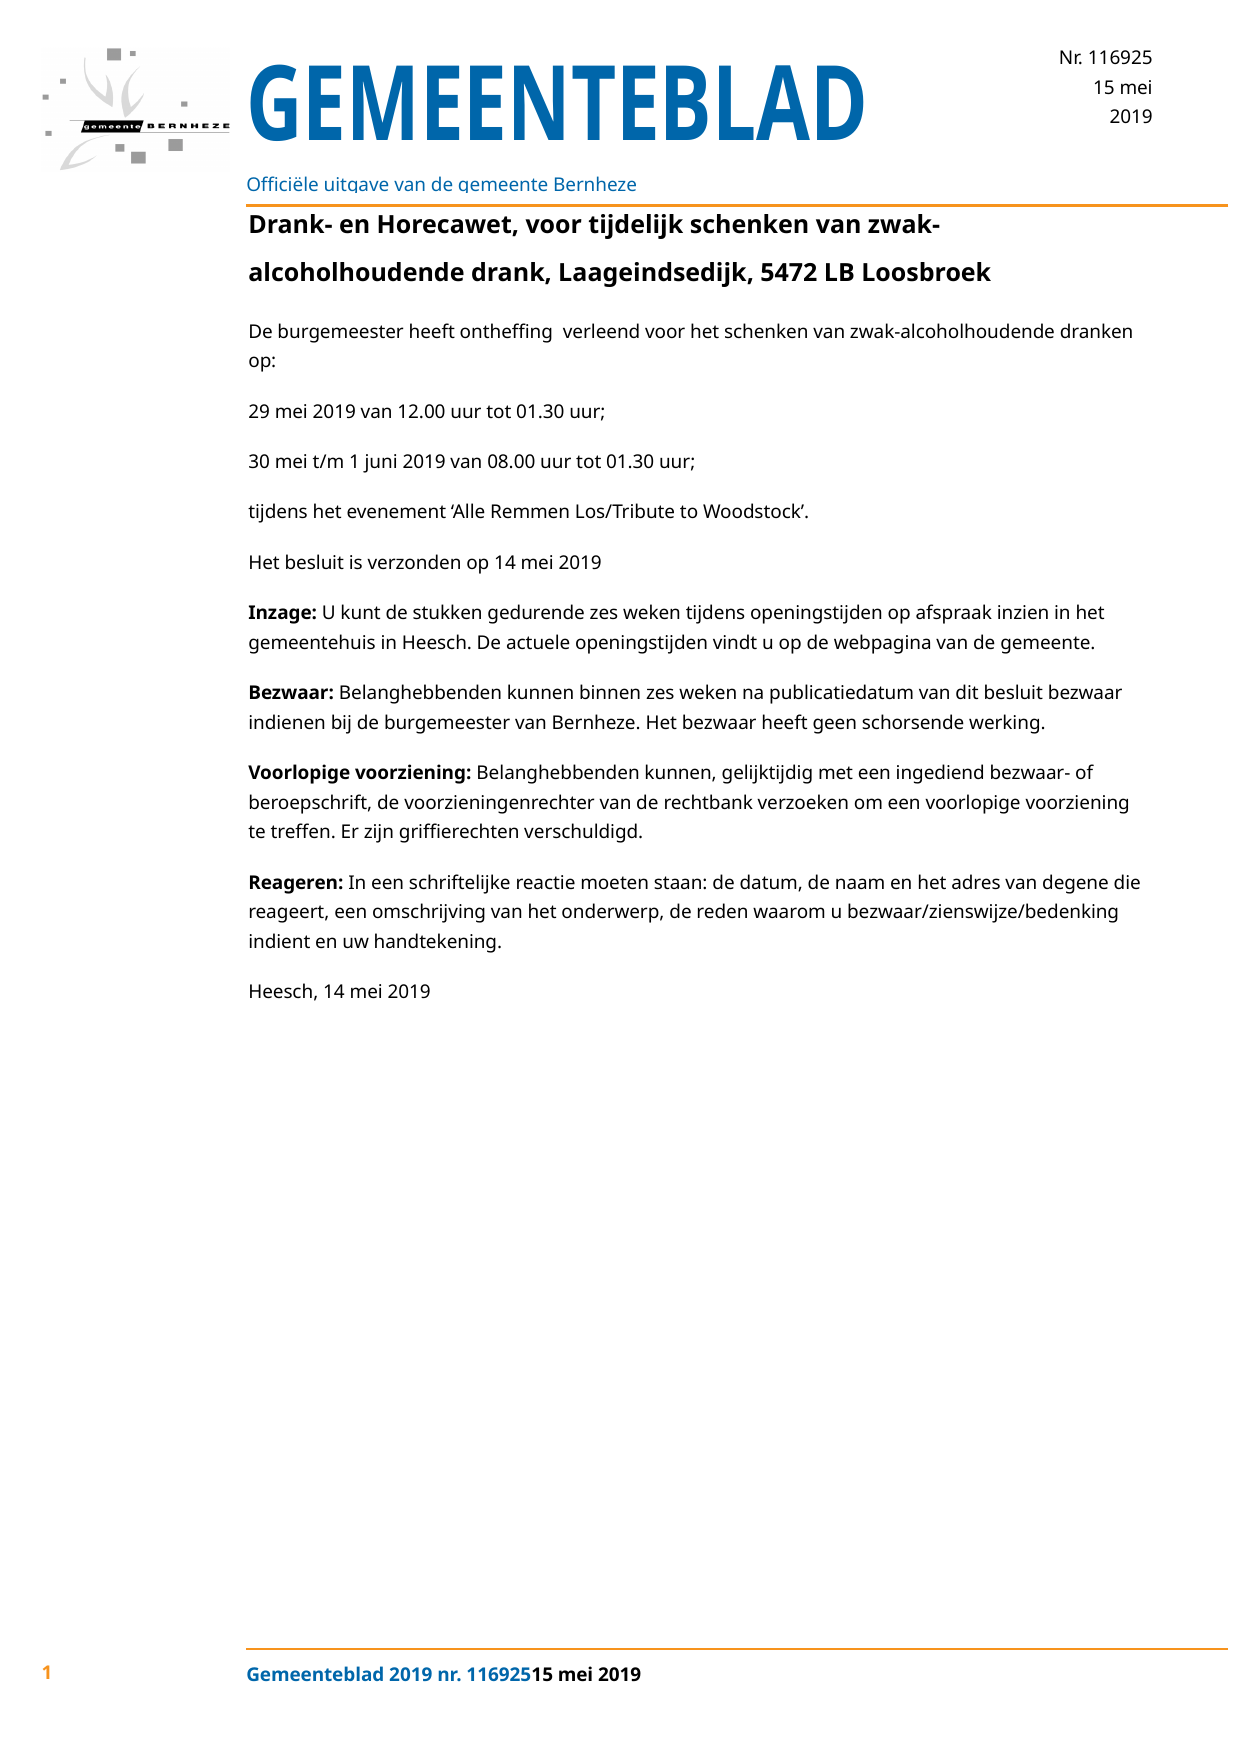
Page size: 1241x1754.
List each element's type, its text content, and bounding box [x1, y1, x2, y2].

text Drank- en Horecawet, voor tijdelijk schenken van zwak-alcoholhoudende drank, Laageindsedijk, 5472 LB Loosbroek [248, 207, 1152, 288]
text Het besluit is verzonden op 14 mei 2019 [248, 549, 1152, 575]
text 29 mei 2019 van 12.00 uur tot 01.30 uur; [248, 398, 1152, 424]
text Reageren: In een schriftelijke reactie moeten staan: de datum, de naam en het adres van degene die reageert, een omschrijving van het onderwerp, de reden waarom u bezwaar/zienswijze/bedenking indient en uw handtekening. [248, 869, 1152, 954]
text Bezwaar: Belanghebbenden kunnen binnen zes weken na publicatiedatum van dit besluit bezwaar indienen bij de burgemeester van Bernheze. Het bezwaar heeft geen schorsende werking. [248, 679, 1152, 735]
text Voorlopige voorziening: Belanghebbenden kunnen, gelijktijdig met een ingediend bezwaar- of beroepschrift, de voorzieningenrechter van de rechtbank verzoeken om een voorlopige voorziening te treffen. Er zijn griffierechten verschuldigd. [248, 759, 1152, 844]
text 30 mei t/m 1 juni 2019 van 08.00 uur tot 01.30 uur; [248, 448, 1152, 474]
text Heesch, 14 mei 2019 [248, 979, 1152, 1004]
text tijdens het evenement ‘Alle Remmen Los/Tribute to Woodstock’. [248, 499, 1152, 524]
text Inzage: U kunt de stukken gedurende zes weken tijdens openingstijden op afspraak inzien in het gemeentehuis in Heesch. De actuele openingstijden vindt u op de webpagina van de gemeente. [248, 599, 1152, 655]
picture [41, 47, 231, 172]
text De burgemeester heeft ontheffing verleend voor het schenken van zwak-alcoholhoudende dranken op: [248, 318, 1152, 373]
